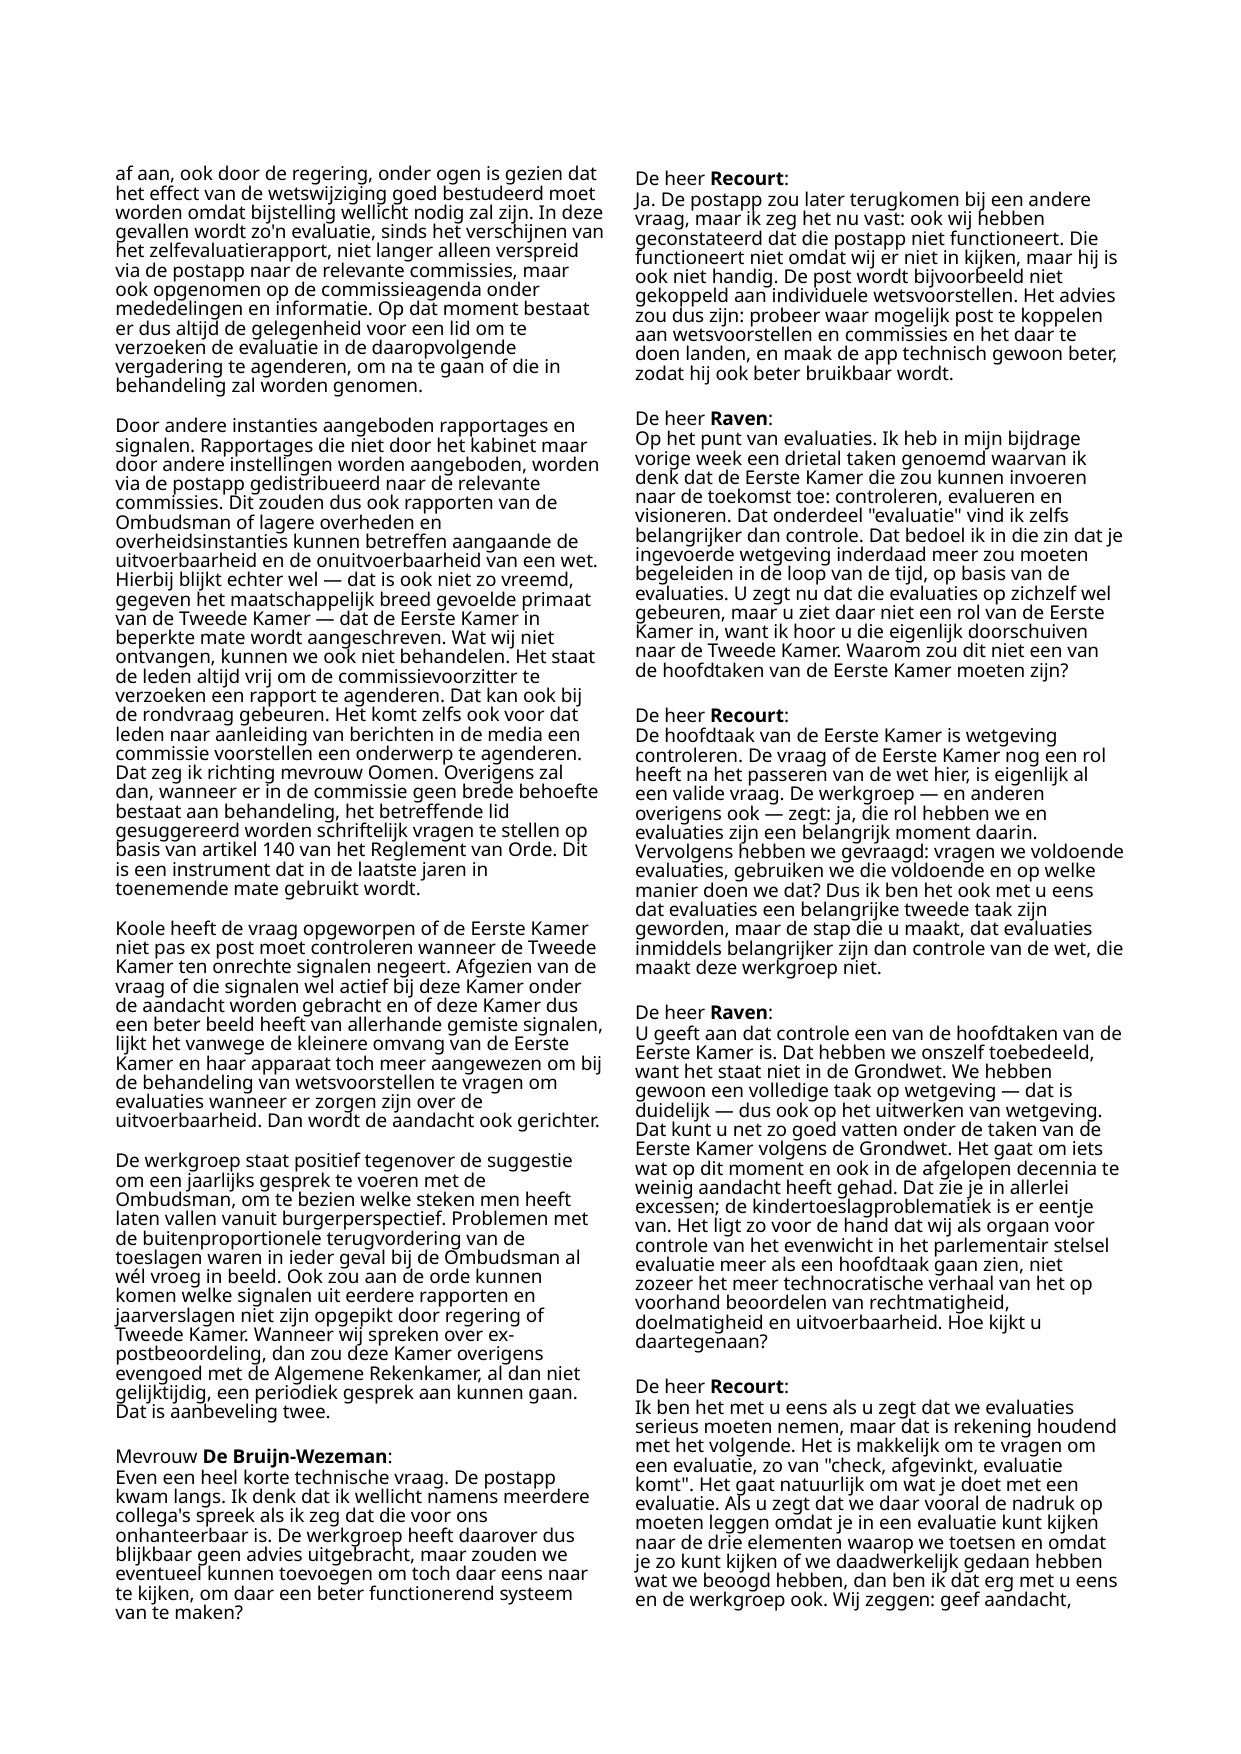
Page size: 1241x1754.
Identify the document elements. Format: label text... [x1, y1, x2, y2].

text De heer Recourt: [635, 702, 1125, 727]
text De heer Raven: [635, 999, 1125, 1024]
text Door andere instanties aangeboden rapportages en signalen. Rapportages die niet door het kabinet maar door andere instellingen worden aangeboden, worden via de postapp gedistribueerd naar de relevante commissies. Dit zouden dus ook rapporten van de Ombudsman of lagere overheden en overheidsinstanties kunnen betreffen aangaande de uitvoerbaarheid en de onuitvoerbaarheid van een wet. Hierbij blijkt echter wel — dat is ook niet zo vreemd, gegeven het maatschappelijk breed gevoelde primaat van de Tweede Kamer — dat de Eerste Kamer in beperkte mate wordt aangeschreven. Wat wij niet ontvangen, kunnen we ook niet behandelen. Het staat de leden altijd vrij om de commissievoorzitter te verzoeken een rapport te agenderen. Dat kan ook bij de rondvraag gebeuren. Het komt zelfs ook voor dat leden naar aanleiding van berichten in de media een commissie voorstellen een onderwerp te agenderen. Dat zeg ik richting mevrouw Oomen. Overigens zal dan, wanneer er in de commissie geen brede behoefte bestaat aan behandeling, het betreffende lid gesuggereerd worden schriftelijk vragen te stellen op basis van artikel 140 van het Reglement van Orde. Dit is een instrument dat in de laatste jaren in toenemende mate gebruikt wordt. [115, 417, 605, 899]
text De heer Raven: [635, 405, 1125, 430]
text Koole heeft de vraag opgeworpen of de Eerste Kamer niet pas ex post moet controleren wanneer de Tweede Kamer ten onrechte signalen negeert. Afgezien van de vraag of die signalen wel actief bij deze Kamer onder de aandacht worden gebracht en of deze Kamer dus een beter beeld heeft van allerhande gemiste signalen, lijkt het vanwege de kleinere omvang van de Eerste Kamer en haar apparaat toch meer aangewezen om bij de behandeling van wetsvoorstellen te vragen om evaluaties wanneer er zorgen zijn over de uitvoerbaarheid. Dan wordt de aandacht ook gerichter. [115, 920, 605, 1132]
text De hoofdtaak van de Eerste Kamer is wetgeving controleren. De vraag of de Eerste Kamer nog een rol heeft na het passeren van de wet hier, is eigenlijk al een valide vraag. De werkgroep — en anderen overigens ook — zegt: ja, die rol hebben we en evaluaties zijn een belangrijk moment daarin. Vervolgens hebben we gevraagd: vragen we voldoende evaluaties, gebruiken we die voldoende en op welke manier doen we dat? Dus ik ben het ook met u eens dat evaluaties een belangrijke tweede taak zijn geworden, maar de stap die u maakt, dat evaluaties inmiddels belangrijker zijn dan controle van de wet, die maakt deze werkgroep niet. [635, 727, 1125, 978]
text Ja. De postapp zou later terugkomen bij een andere vraag, maar ik zeg het nu vast: ook wij hebben geconstateerd dat die postapp niet functioneert. Die functioneert niet omdat wij er niet in kijken, maar hij is ook niet handig. De post wordt bijvoorbeeld niet gekoppeld aan individuele wetsvoorstellen. Het advies zou dus zijn: probeer waar mogelijk post te koppelen aan wetsvoorstellen en commissies en het daar te doen landen, en maak de app technisch gewoon beter, zodat hij ook beter bruikbaar wordt. [635, 191, 1125, 384]
text Mevrouw De Bruijn-Wezeman: [115, 1443, 605, 1469]
text De werkgroep staat positief tegenover de suggestie om een jaarlijks gesprek te voeren met de Ombudsman, om te bezien welke steken men heeft laten vallen vanuit burgerperspectief. Problemen met de buitenproportionele terugvordering van de toeslagen waren in ieder geval bij de Ombudsman al wél vroeg in beeld. Ook zou aan de orde kunnen komen welke signalen uit eerdere rapporten en jaarverslagen niet zijn opgepikt door regering of Tweede Kamer. Wanneer wij spreken over ex-postbeoordeling, dan zou deze Kamer overigens evengoed met de Algemene Rekenkamer, al dan niet gelijktijdig, een periodiek gesprek aan kunnen gaan. Dat is aanbeveling twee. [115, 1152, 605, 1422]
text De heer Recourt: [635, 165, 1125, 191]
text De heer Recourt: [635, 1373, 1125, 1399]
text af aan, ook door de regering, onder ogen is gezien dat het effect van de wetswijziging goed bestudeerd moet worden omdat bijstelling wellicht nodig zal zijn. In deze gevallen wordt zo'n evaluatie, sinds het verschijnen van het zelfevaluatierapport, niet langer alleen verspreid via de postapp naar de relevante commissies, maar ook opgenomen op de commissieagenda onder mededelingen en informatie. Op dat moment bestaat er dus altijd de gelegenheid voor een lid om te verzoeken de evaluatie in de daaropvolgende vergadering te agenderen, om na te gaan of die in behandeling zal worden genomen. [115, 165, 605, 397]
text Even een heel korte technische vraag. De postapp kwam langs. Ik denk dat ik wellicht namens meerdere collega's spreek als ik zeg dat die voor ons onhanteerbaar is. De werkgroep heeft daarover dus blijkbaar geen advies uitgebracht, maar zouden we eventueel kunnen toevoegen om toch daar eens naar te kijken, om daar een beter functionerend systeem van te maken? [115, 1469, 605, 1623]
text Op het punt van evaluaties. Ik heb in mijn bijdrage vorige week een drietal taken genoemd waarvan ik denk dat de Eerste Kamer die zou kunnen invoeren naar de toekomst toe: controleren, evalueren en visioneren. Dat onderdeel "evaluatie" vind ik zelfs belangrijker dan controle. Dat bedoel ik in die zin dat je ingevoerde wetgeving inderdaad meer zou moeten begeleiden in de loop van de tijd, op basis van de evaluaties. U zegt nu dat die evaluaties op zichzelf wel gebeuren, maar u ziet daar niet een rol van de Eerste Kamer in, want ik hoor u die eigenlijk doorschuiven naar de Tweede Kamer. Waarom zou dit niet een van de hoofdtaken van de Eerste Kamer moeten zijn? [635, 430, 1125, 681]
text Ik ben het met u eens als u zegt dat we evaluaties serieus moeten nemen, maar dat is rekening houdend met het volgende. Het is makkelijk om te vragen om een evaluatie, zo van "check, afgevinkt, evaluatie komt". Het gaat natuurlijk om wat je doet met een evaluatie. Als u zegt dat we daar vooral de nadruk op moeten leggen omdat je in een evaluatie kunt kijken naar de drie elementen waarop we toetsen en omdat je zo kunt kijken of we daadwerkelijk gedaan hebben wat we beoogd hebben, dan ben ik dat erg met u eens en de werkgroep ook. Wij zeggen: geef aandacht, [635, 1399, 1125, 1611]
text U geeft aan dat controle een van de hoofdtaken van de Eerste Kamer is. Dat hebben we onszelf toebedeeld, want het staat niet in de Grondwet. We hebben gewoon een volledige taak op wetgeving — dat is duidelijk — dus ook op het uitwerken van wetgeving. Dat kunt u net zo goed vatten onder de taken van de Eerste Kamer volgens de Grondwet. Het gaat om iets wat op dit moment en ook in de afgelopen decennia te weinig aandacht heeft gehad. Dat zie je in allerlei excessen; de kindertoeslagproblematiek is er eentje van. Het ligt zo voor de hand dat wij als orgaan voor controle van het evenwicht in het parlementair stelsel evaluatie meer als een hoofdtaak gaan zien, niet zozeer het meer technocratische verhaal van het op voorhand beoordelen van rechtmatigheid, doelmatigheid en uitvoerbaarheid. Hoe kijkt u daartegenaan? [635, 1024, 1125, 1352]
